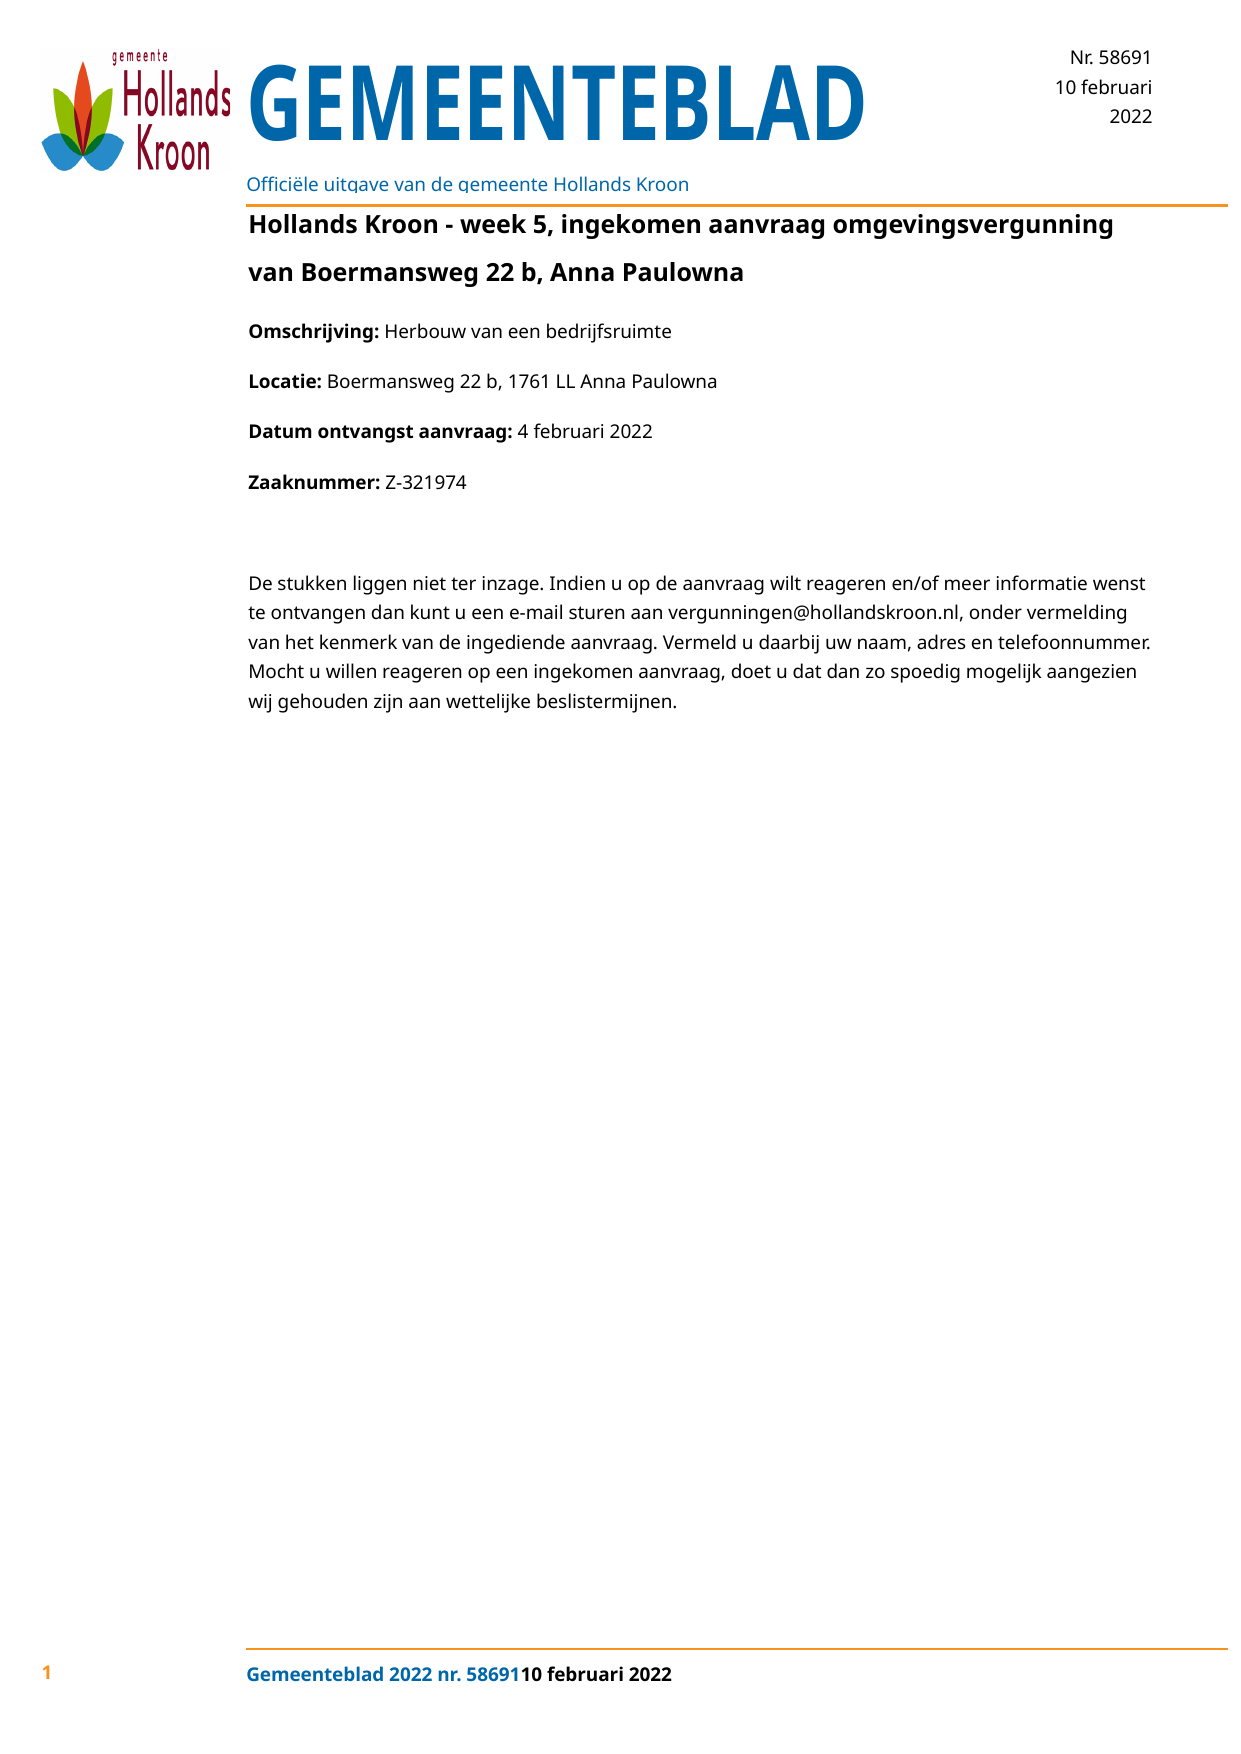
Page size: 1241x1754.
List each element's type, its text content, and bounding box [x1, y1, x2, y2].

text Locatie: Boermansweg 22 b, 1761 LL Anna Paulowna [248, 368, 1152, 394]
picture [41, 47, 231, 172]
text De stukken liggen niet ter inzage. Indien u op de aanvraag wilt reageren en/of meer informatie wenst te ontvangen dan kunt u een e-mail sturen aan vergunningen@hollandskroon.nl, onder vermelding van het kenmerk van de ingediende aanvraag. Vermeld u daarbij uw naam, adres en telefoonnummer. Mocht u willen reageren op een ingekomen aanvraag, doet u dat dan zo spoedig mogelijk aangezien wij gehouden zijn aan wettelijke beslistermijnen. [248, 570, 1152, 714]
text Omschrijving: Herbouw van een bedrijfsruimte [248, 318, 1152, 344]
text Hollands Kroon - week 5, ingekomen aanvraag omgevingsvergunning van Boermansweg 22 b, Anna Paulowna [248, 207, 1152, 288]
text Datum ontvangst aanvraag: 4 februari 2022 [248, 419, 1152, 444]
text Zaaknummer: Z-321974 [248, 469, 1152, 495]
